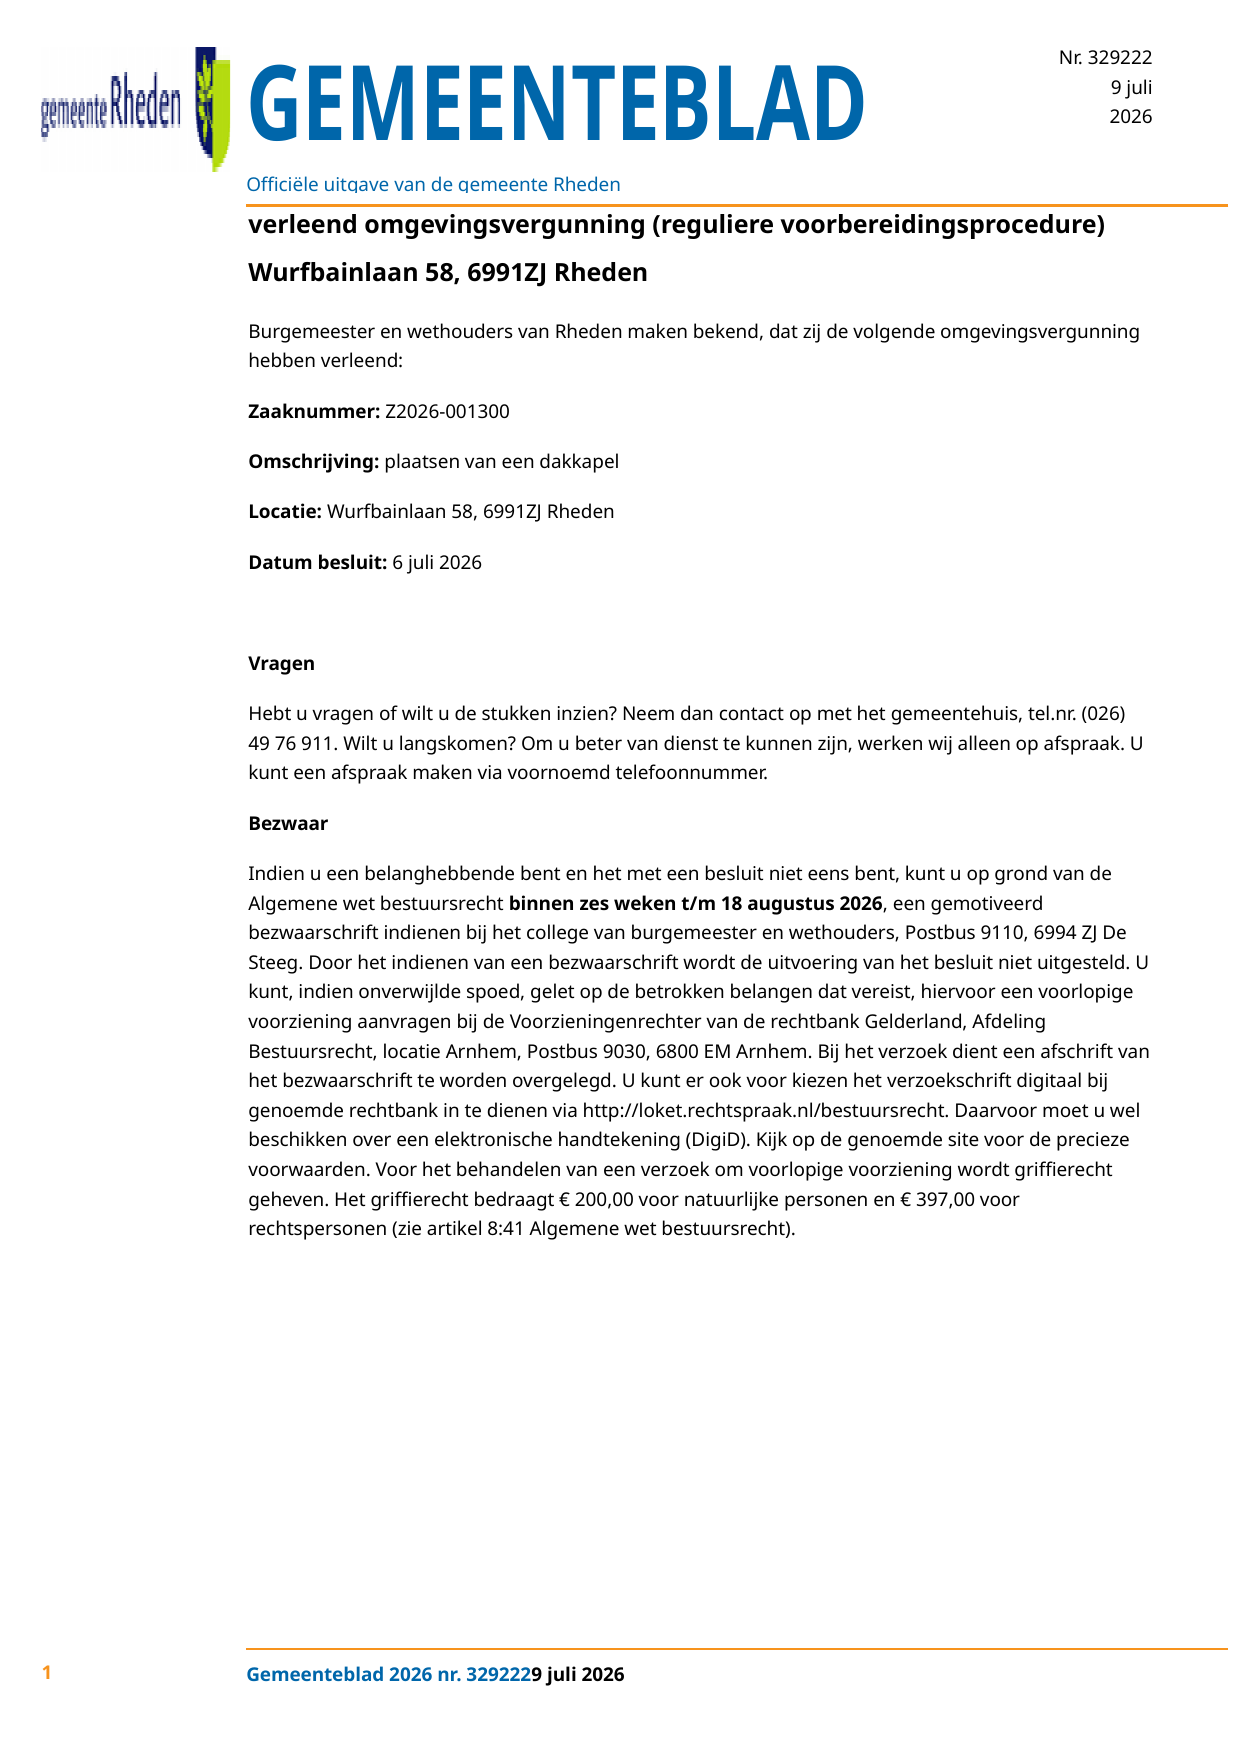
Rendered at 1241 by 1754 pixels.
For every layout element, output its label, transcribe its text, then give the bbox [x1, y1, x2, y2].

text Locatie: Wurfbainlaan 58, 6991ZJ Rheden [248, 499, 1152, 524]
text Zaaknummer: Z2026-001300 [248, 398, 1152, 424]
text Omschrijving: plaatsen van een dakkapel [248, 448, 1152, 474]
text Vragen [248, 650, 1152, 676]
text Indien u een belanghebbende bent en het met een besluit niet eens bent, kunt u op grond van de Algemene wet bestuursrecht binnen zes weken t/m 18 augustus 2026, een gemotiveerd bezwaarschrift indienen bij het college van burgemeester en wethouders, Postbus 9110, 6994 ZJ De Steeg. Door het indienen van een bezwaarschrift wordt de uitvoering van het besluit niet uitgesteld. U kunt, indien onverwijlde spoed, gelet op de betrokken belangen dat vereist, hiervoor een voorlopige voorziening aanvragen bij de Voorzieningenrechter van de rechtbank Gelderland, Afdeling Bestuursrecht, locatie Arnhem, Postbus 9030, 6800 EM Arnhem. Bij het verzoek dient een afschrift van het bezwaarschrift te worden overgelegd. U kunt er ook voor kiezen het verzoekschrift digitaal bij genoemde rechtbank in te dienen via http://loket.rechtspraak.nl/bestuursrecht. Daarvoor moet u wel beschikken over een elektronische handtekening (DigiD). Kijk op de genoemde site voor de precieze voorwaarden. Voor het behandelen van een verzoek om voorlopige voorziening wordt griffierecht geheven. Het griffierecht bedraagt € 200,00 voor natuurlijke personen en € 397,00 voor rechtspersonen (zie artikel 8:41 Algemene wet bestuursrecht). [248, 860, 1152, 1241]
text Hebt u vragen of wilt u de stukken inzien? Neem dan contact op met het gemeentehuis, tel.nr. (026) 49 76 911. Wilt u langskomen? Om u beter van dienst te kunnen zijn, werken wij alleen op afspraak. U kunt een afspraak maken via voornoemd telefoonnummer. [248, 700, 1152, 785]
text verleend omgevingsvergunning (reguliere voorbereidingsprocedure) Wurfbainlaan 58, 6991ZJ Rheden [248, 207, 1152, 288]
text Datum besluit: 6 juli 2026 [248, 549, 1152, 575]
text Burgemeester en wethouders van Rheden maken bekend, dat zij de volgende omgevingsvergunning hebben verleend: [248, 318, 1152, 373]
text Bezwaar [248, 810, 1152, 836]
picture [41, 47, 231, 172]
